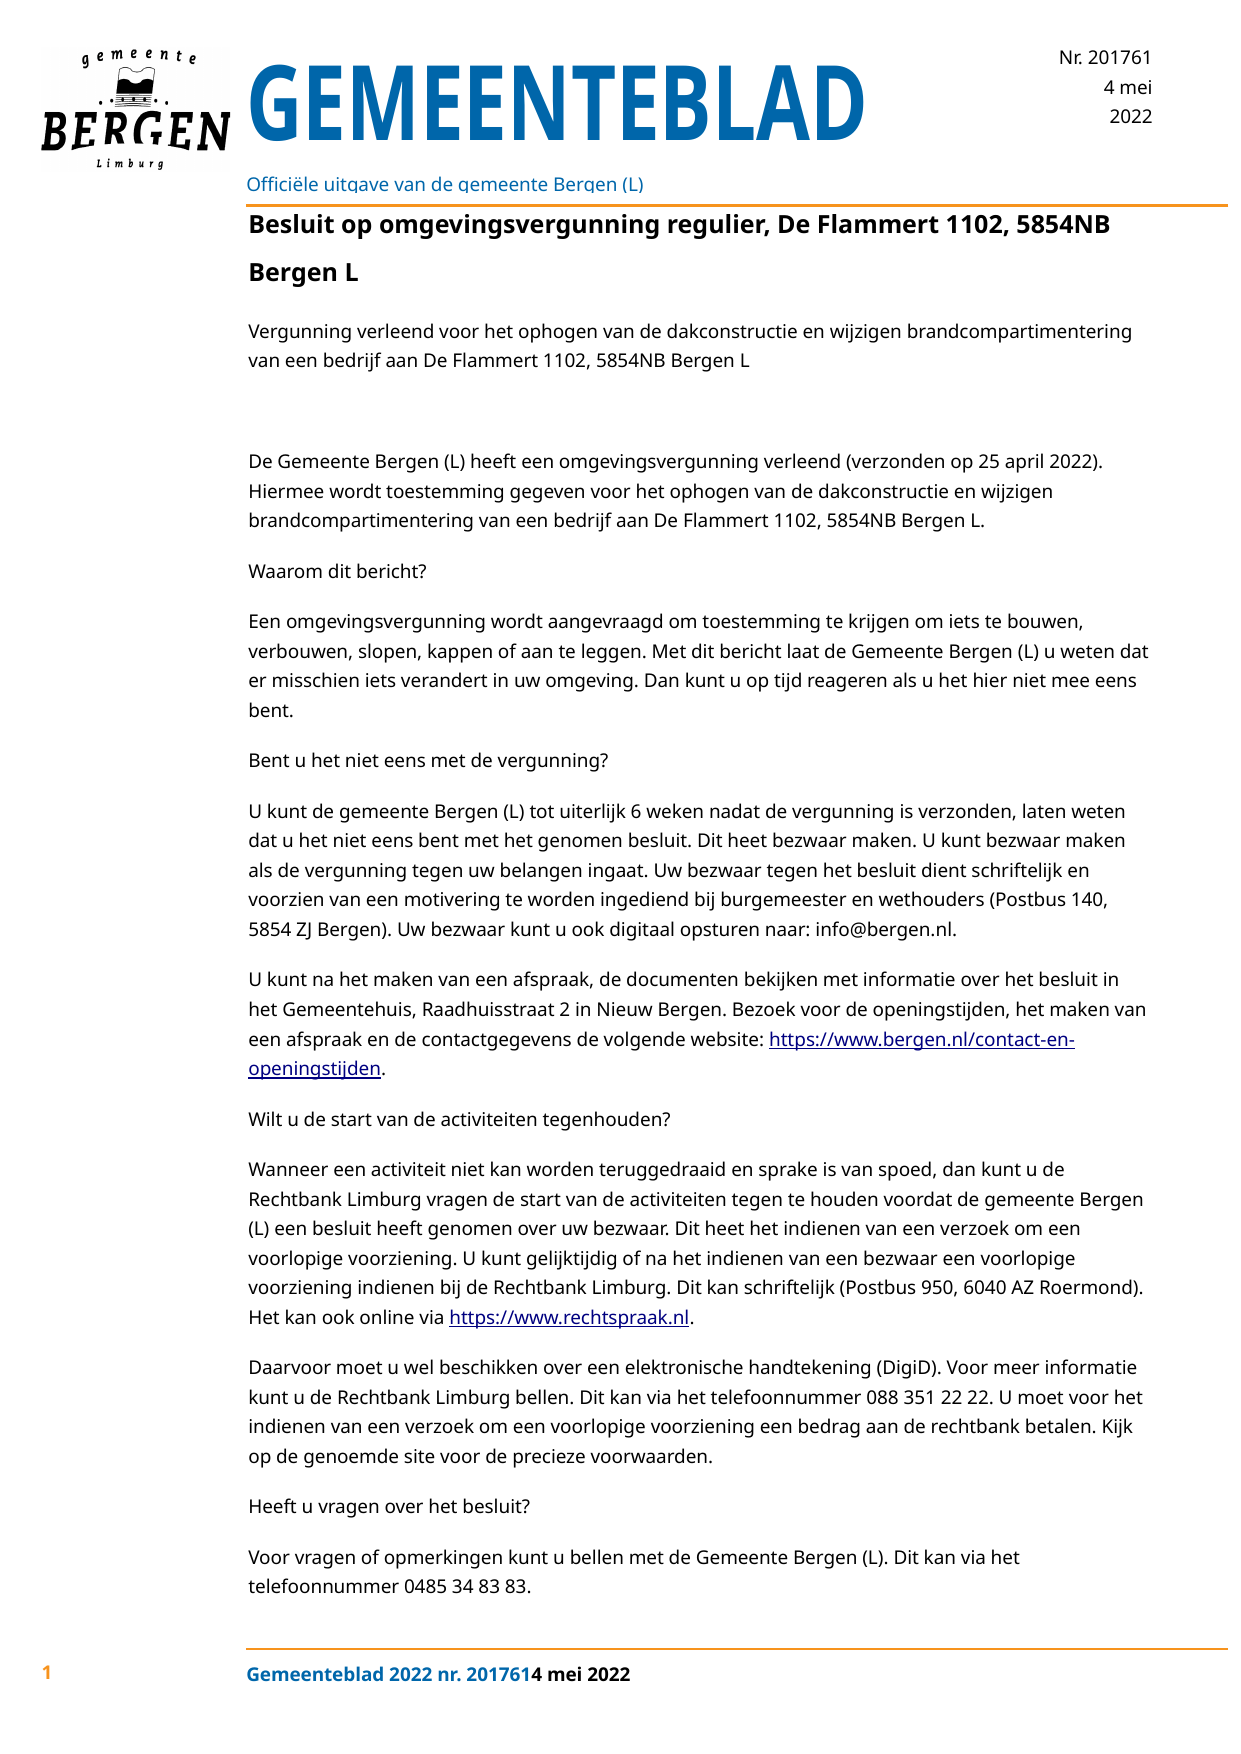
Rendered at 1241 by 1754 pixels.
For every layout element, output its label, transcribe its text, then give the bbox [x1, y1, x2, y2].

text Wanneer een activiteit niet kan worden teruggedraaid en sprake is van spoed, dan kunt u de Rechtbank Limburg vragen de start van de activiteiten tegen te houden voordat de gemeente Bergen (L) een besluit heeft genomen over uw bezwaar. Dit heet het indienen van een verzoek om een voorlopige voorziening. U kunt gelijktijdig of na het indienen van een bezwaar een voorlopige voorziening indienen bij de Rechtbank Limburg. Dit kan schriftelijk (Postbus 950, 6040 AZ Roermond). Het kan ook online via https://www.rechtspraak.nl. [248, 1156, 1152, 1330]
text Waarom dit bericht? [248, 558, 1152, 584]
text Besluit op omgevingsvergunning regulier, De Flammert 1102, 5854NB Bergen L [248, 207, 1152, 288]
text Heeft u vragen over het besluit? [248, 1494, 1152, 1519]
text Daarvoor moet u wel beschikken over een elektronische handtekening (DigiD). Voor meer informatie kunt u de Rechtbank Limburg bellen. Dit kan via het telefoonnummer 088 351 22 22. U moet voor het indienen van een verzoek om een voorlopige voorziening een bedrag aan de rechtbank betalen. Kijk op de genoemde site voor de precieze voorwaarden. [248, 1354, 1152, 1469]
text Vergunning verleend voor het ophogen van de dakconstructie en wijzigen brandcompartimentering van een bedrijf aan De Flammert 1102, 5854NB Bergen L [248, 318, 1152, 373]
text Wilt u de start van de activiteiten tegenhouden? [248, 1106, 1152, 1132]
text Voor vragen of opmerkingen kunt u bellen met de Gemeente Bergen (L). Dit kan via het telefoonnummer 0485 34 83 83. [248, 1544, 1152, 1599]
picture [41, 47, 231, 172]
text Bent u het niet eens met de vergunning? [248, 747, 1152, 773]
text U kunt na het maken van een afspraak, de documenten bekijken met informatie over het besluit in het Gemeentehuis, Raadhuisstraat 2 in Nieuw Bergen. Bezoek voor de openingstijden, het maken van een afspraak en de contactgegevens de volgende website: https://www.bergen.nl/contact-en-openingstijden. [248, 967, 1152, 1081]
text U kunt de gemeente Bergen (L) tot uiterlijk 6 weken nadat de vergunning is verzonden, laten weten dat u het niet eens bent met het genomen besluit. Dit heet bezwaar maken. U kunt bezwaar maken als de vergunning tegen uw belangen ingaat. Uw bezwaar tegen het besluit dient schriftelijk en voorzien van een motivering te worden ingediend bij burgemeester en wethouders (Postbus 140, 5854 ZJ Bergen). Uw bezwaar kunt u ook digitaal opsturen naar: info@bergen.nl. [248, 798, 1152, 942]
text De Gemeente Bergen (L) heeft een omgevingsvergunning verleend (verzonden op 25 april 2022). Hiermee wordt toestemming gegeven voor het ophogen van de dakconstructie en wijzigen brandcompartimentering van een bedrijf aan De Flammert 1102, 5854NB Bergen L. [248, 448, 1152, 533]
text Een omgevingsvergunning wordt aangevraagd om toestemming te krijgen om iets te bouwen, verbouwen, slopen, kappen of aan te leggen. Met dit bericht laat de Gemeente Bergen (L) u weten dat er misschien iets verandert in uw omgeving. Dan kunt u op tijd reageren als u het hier niet mee eens bent. [248, 608, 1152, 723]
